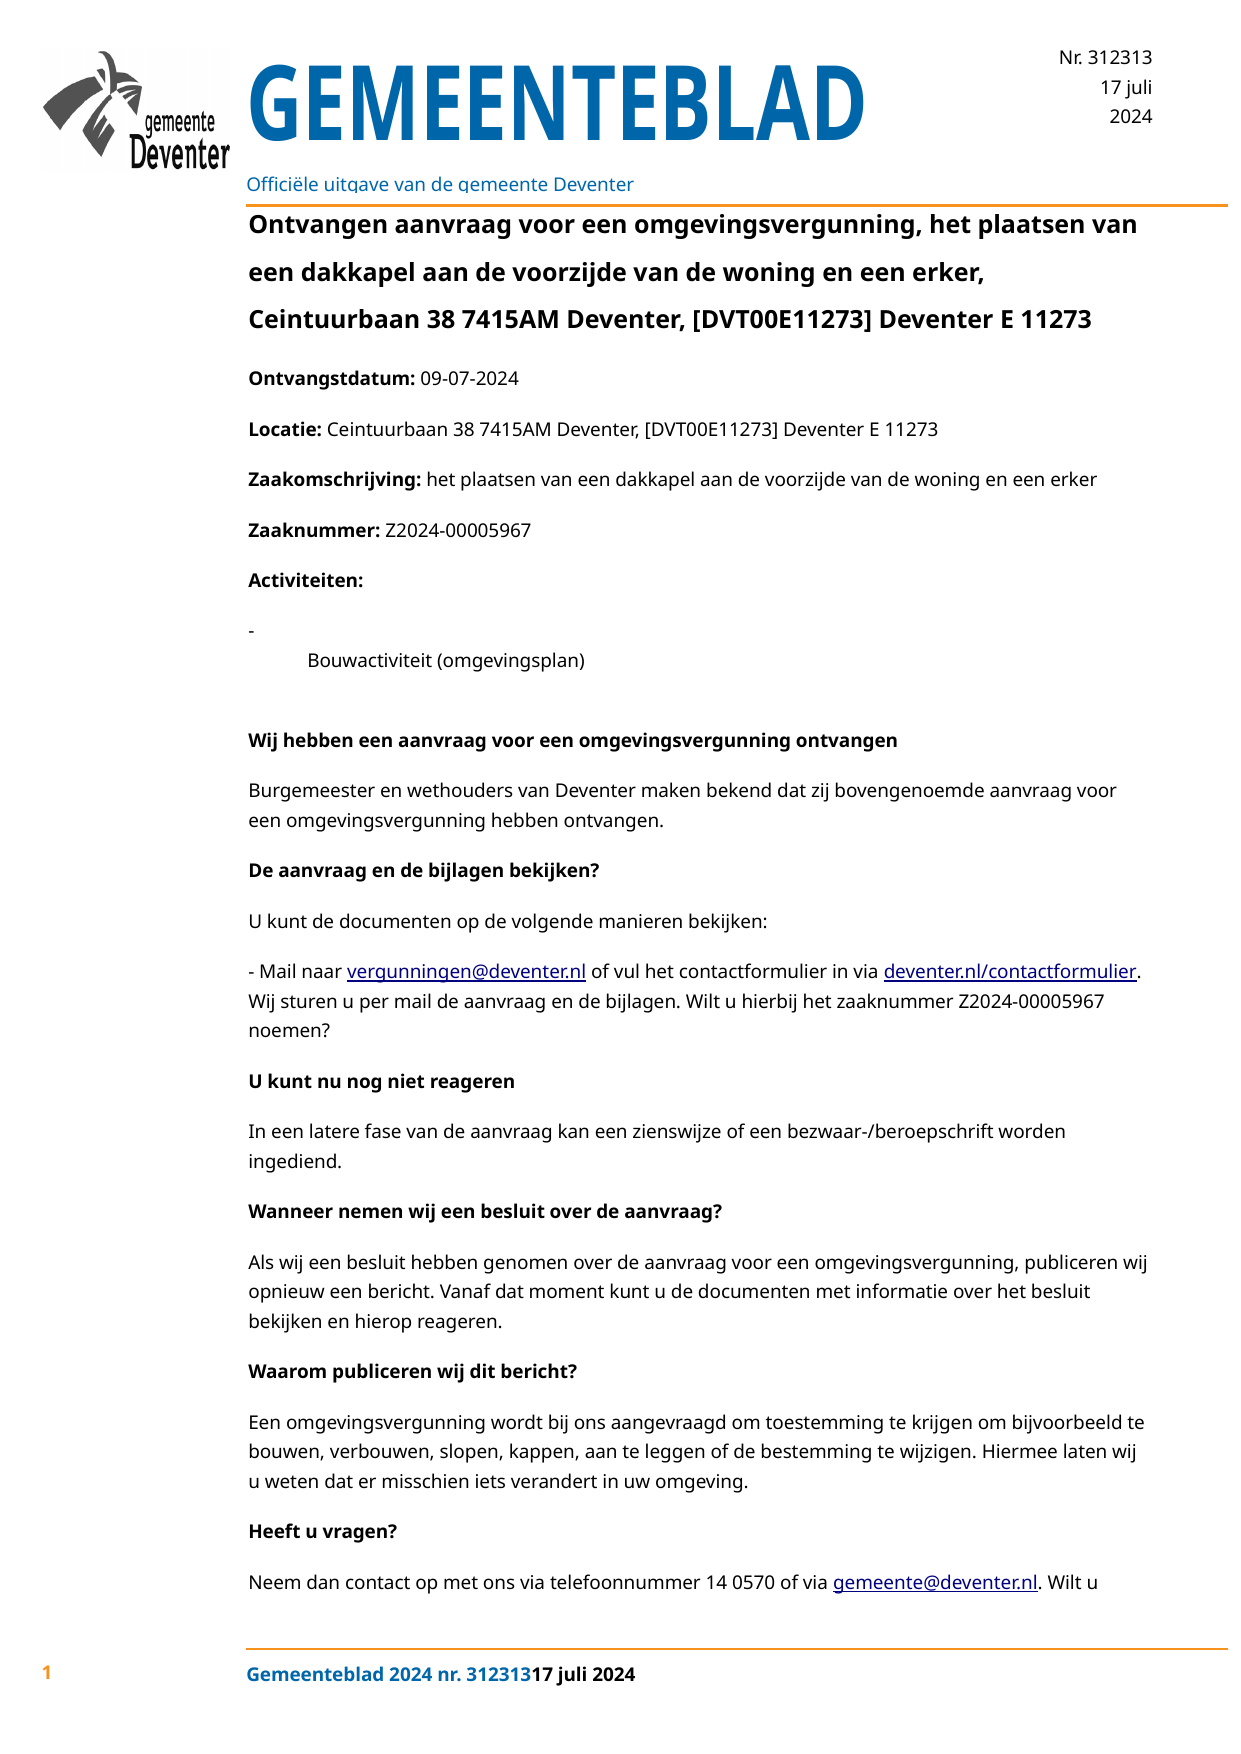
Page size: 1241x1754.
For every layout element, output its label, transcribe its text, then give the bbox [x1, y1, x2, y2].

text Burgemeester en wethouders van Deventer maken bekend dat zij bovengenoemde aanvraag voor een omgevingsvergunning hebben ontvangen. [248, 778, 1152, 833]
text Wanneer nemen wij een besluit over de aanvraag? [248, 1198, 1152, 1224]
text Wij hebben een aanvraag voor een omgevingsvergunning ontvangen [248, 727, 1152, 753]
text De aanvraag en de bijlagen bekijken? [248, 858, 1152, 883]
text Zaakomschrijving: het plaatsen van een dakkapel aan de voorzijde van de woning en een erker [248, 466, 1152, 492]
picture [41, 47, 231, 172]
text U kunt nu nog niet reageren [248, 1068, 1152, 1094]
text Waarom publiceren wij dit bericht? [248, 1358, 1152, 1384]
text Activiteiten: [248, 567, 1152, 593]
text Ontvangen aanvraag voor een omgevingsvergunning, het plaatsen van een dakkapel aan de voorzijde van de woning en een erker, Ceintuurbaan 38 7415AM Deventer, [DVT00E11273] Deventer E 11273 [248, 207, 1152, 336]
text U kunt de documenten op de volgende manieren bekijken: [248, 908, 1152, 934]
list Bouwactiviteit (omgevingsplan) [248, 647, 1152, 673]
text Heeft u vragen? [248, 1518, 1152, 1544]
text Een omgevingsvergunning wordt bij ons aangevraagd om toestemming te krijgen om bijvoorbeeld te bouwen, verbouwen, slopen, kappen, aan te leggen of de bestemming te wijzigen. Hiermee laten wij u weten dat er misschien iets verandert in uw omgeving. [248, 1409, 1152, 1494]
text - Mail naar vergunningen@deventer.nl of vul het contactformulier in via deventer.nl/contactformulier. Wij sturen u per mail de aanvraag en de bijlagen. Wilt u hierbij het zaaknummer Z2024-00005967 noemen? [248, 958, 1152, 1043]
text In een latere fase van de aanvraag kan een zienswijze of een bezwaar-/beroepschrift worden ingediend. [248, 1118, 1152, 1174]
text Als wij een besluit hebben genomen over de aanvraag voor een omgevingsvergunning, publiceren wij opnieuw een bericht. Vanaf dat moment kunt u de documenten met informatie over het besluit bekijken en hierop reageren. [248, 1249, 1152, 1334]
text Zaaknummer: Z2024-00005967 [248, 517, 1152, 542]
text Ontvangstdatum: 09-07-2024 [248, 366, 1152, 391]
text Neem dan contact op met ons via telefoonnummer 14 0570 of via gemeente@deventer.nl. Wilt u [248, 1569, 1152, 1594]
text Locatie: Ceintuurbaan 38 7415AM Deventer, [DVT00E11273] Deventer E 11273 [248, 416, 1152, 442]
